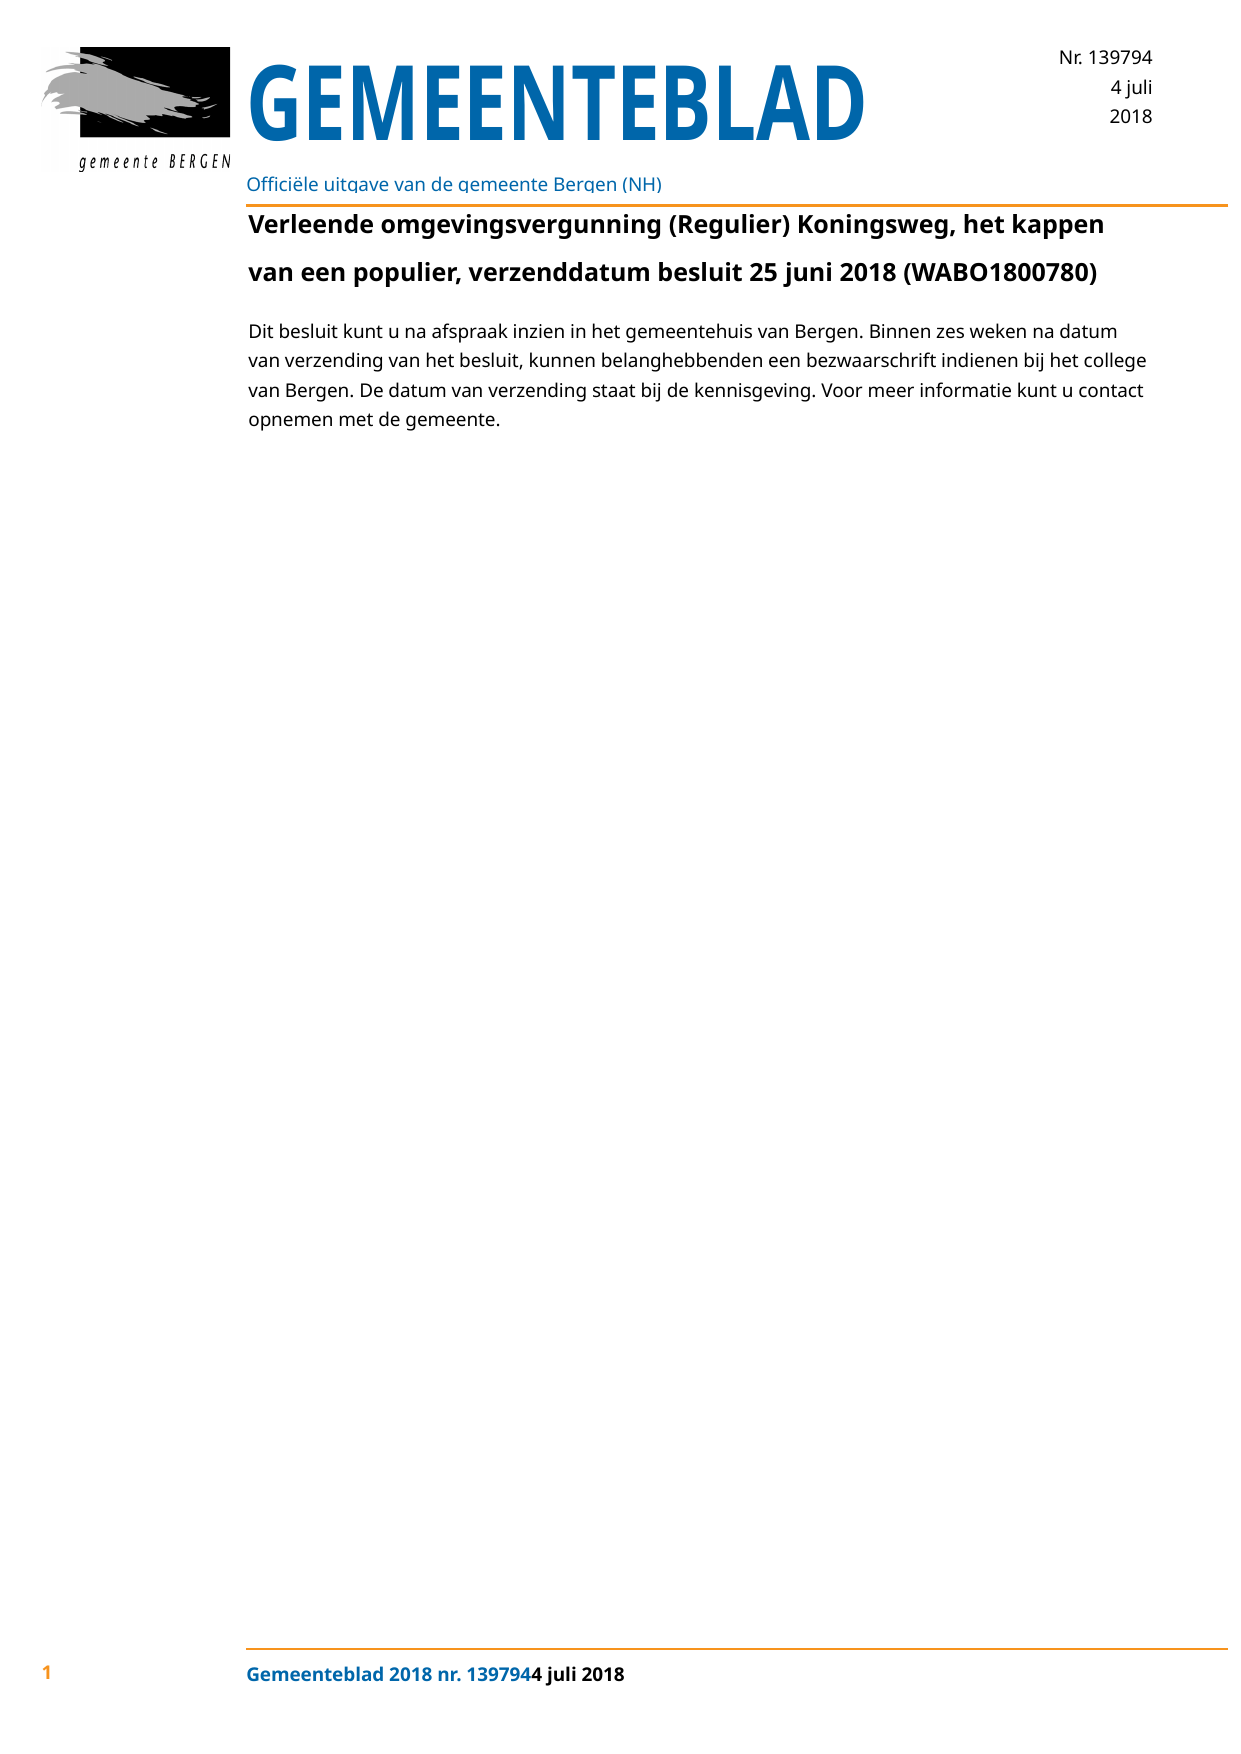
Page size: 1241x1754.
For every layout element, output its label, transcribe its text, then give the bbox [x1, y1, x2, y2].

picture [41, 47, 231, 172]
text Verleende omgevingsvergunning (Regulier) Koningsweg, het kappen van een populier, verzenddatum besluit 25 juni 2018 (WABO1800780) [248, 207, 1152, 288]
text Dit besluit kunt u na afspraak inzien in het gemeentehuis van Bergen. Binnen zes weken na datum van verzending van het besluit, kunnen belanghebbenden een bezwaarschrift indienen bij het college van Bergen. De datum van verzending staat bij de kennisgeving. Voor meer informatie kunt u contact opnemen met de gemeente. [248, 318, 1152, 432]
